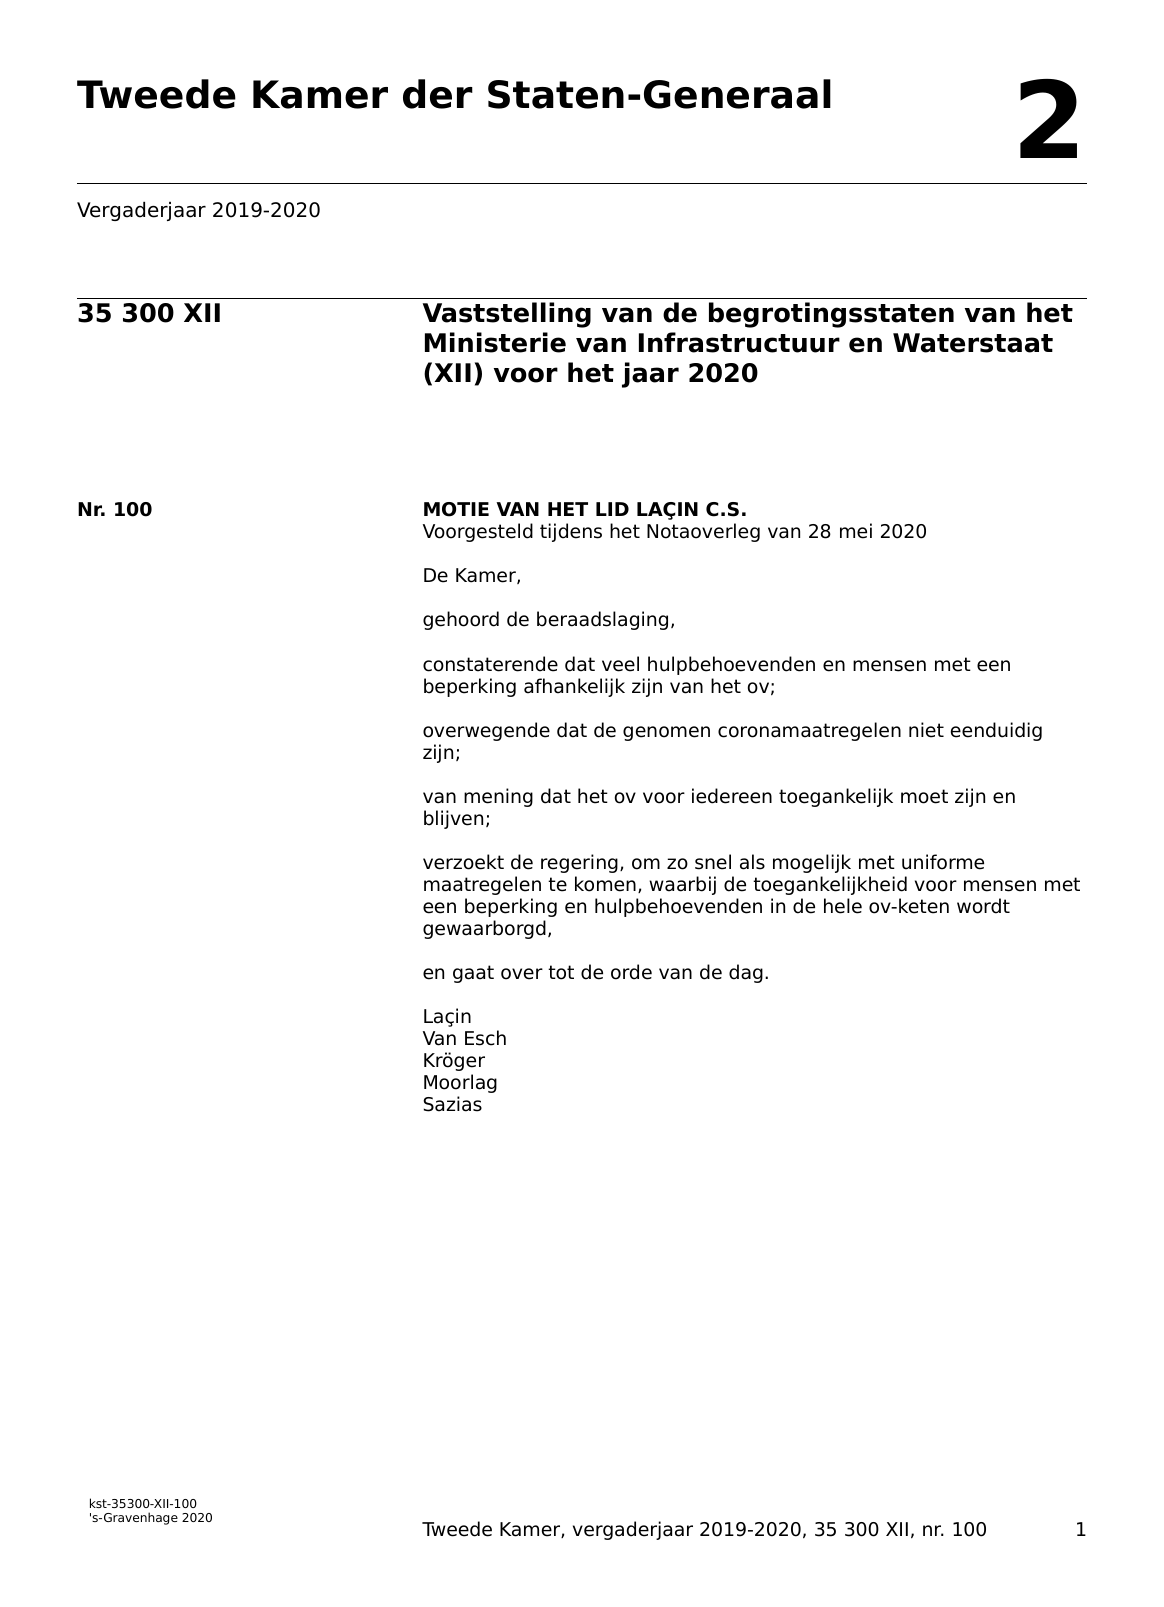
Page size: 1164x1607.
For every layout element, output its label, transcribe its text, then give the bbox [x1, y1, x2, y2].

text De Kamer, [422, 565, 1087, 587]
text constaterende dat veel hulpbehoevenden en mensen met een beperking afhankelijk zijn van het ov; [422, 653, 1087, 697]
subtitle Nr. 100 MOTIE VAN HET LID LAÇIN C.S. [77, 499, 1087, 521]
table_header 2 [886, 59, 1087, 183]
text Kröger [422, 1050, 1087, 1072]
subtitle 35 300 XII Vaststelling van de begrotingsstaten van het Ministerie van Infrastructuur en Waterstaat (XII) voor het jaar 2020 [77, 299, 1087, 388]
text Laçin [422, 1006, 1087, 1028]
text gehoord de beraadslaging, [422, 609, 1087, 631]
text van mening dat het ov voor iedereen toegankelijk moet zijn en blijven; [422, 786, 1087, 830]
text Van Esch [422, 1028, 1087, 1050]
table_header Tweede Kamer der Staten-Generaal [77, 59, 886, 183]
text overwegende dat de genomen coronamaatregelen niet eenduidig zijn; [422, 720, 1087, 764]
text en gaat over tot de orde van de dag. [422, 962, 1087, 984]
text Sazias [422, 1094, 1087, 1116]
text Moorlag [422, 1072, 1087, 1094]
text verzoekt de regering, om zo snel als mogelijk met uniforme maatregelen te komen, waarbij de toegankelijkheid voor mensen met een beperking en hulpbehoevenden in de hele ov-keten wordt gewaarborgd, [422, 852, 1087, 940]
text 's-Gravenhage 2020 [88, 1511, 323, 1525]
text Voorgesteld tijdens het Notaoverleg van 28 mei 2020 [422, 521, 1087, 543]
text kst-35300-XII-100 [88, 1497, 323, 1511]
table_cell Vergaderjaar 2019-2020 [77, 184, 1087, 298]
